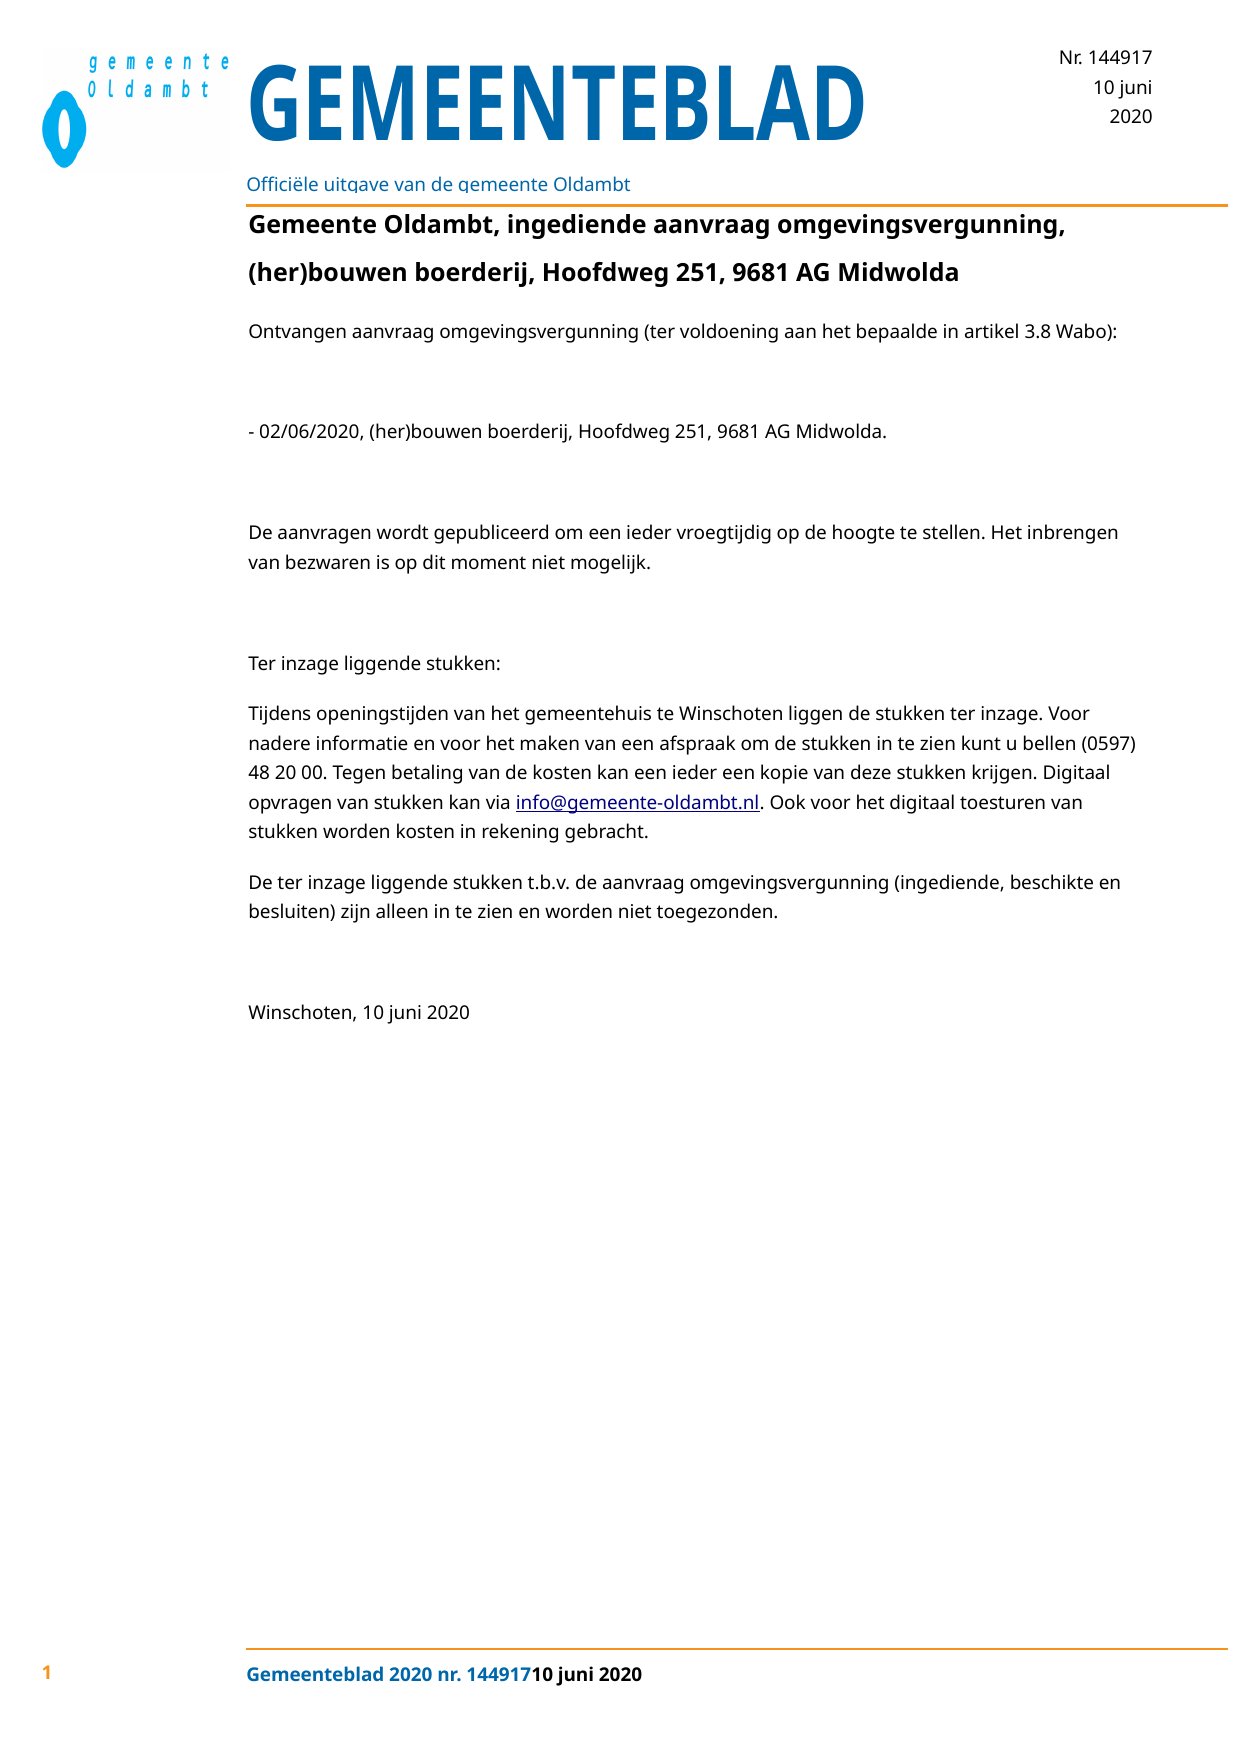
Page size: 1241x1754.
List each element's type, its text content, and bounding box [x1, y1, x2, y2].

text Tijdens openingstijden van het gemeentehuis te Winschoten liggen de stukken ter inzage. Voor nadere informatie en voor het maken van een afspraak om de stukken in te zien kunt u bellen (0597) 48 20 00. Tegen betaling van de kosten kan een ieder een kopie van deze stukken krijgen. Digitaal opvragen van stukken kan via info@gemeente-oldambt.nl. Ook voor het digitaal toesturen van stukken worden kosten in rekening gebracht. [248, 700, 1152, 844]
text Gemeente Oldambt, ingediende aanvraag omgevingsvergunning, (her)bouwen boerderij, Hoofdweg 251, 9681 AG Midwolda [248, 207, 1152, 288]
text De ter inzage liggende stukken t.b.v. de aanvraag omgevingsvergunning (ingediende, beschikte en besluiten) zijn alleen in te zien en worden niet toegezonden. [248, 869, 1152, 924]
text Winschoten, 10 juni 2020 [248, 999, 1152, 1025]
text Ontvangen aanvraag omgevingsvergunning (ter voldoening aan het bepaalde in artikel 3.8 Wabo): [248, 318, 1152, 344]
text Ter inzage liggende stukken: [248, 650, 1152, 676]
picture [41, 47, 231, 172]
text De aanvragen wordt gepubliceerd om een ieder vroegtijdig op de hoogte te stellen. Het inbrengen van bezwaren is op dit moment niet mogelijk. [248, 519, 1152, 575]
text - 02/06/2020, (her)bouwen boerderij, Hoofdweg 251, 9681 AG Midwolda. [248, 419, 1152, 444]
